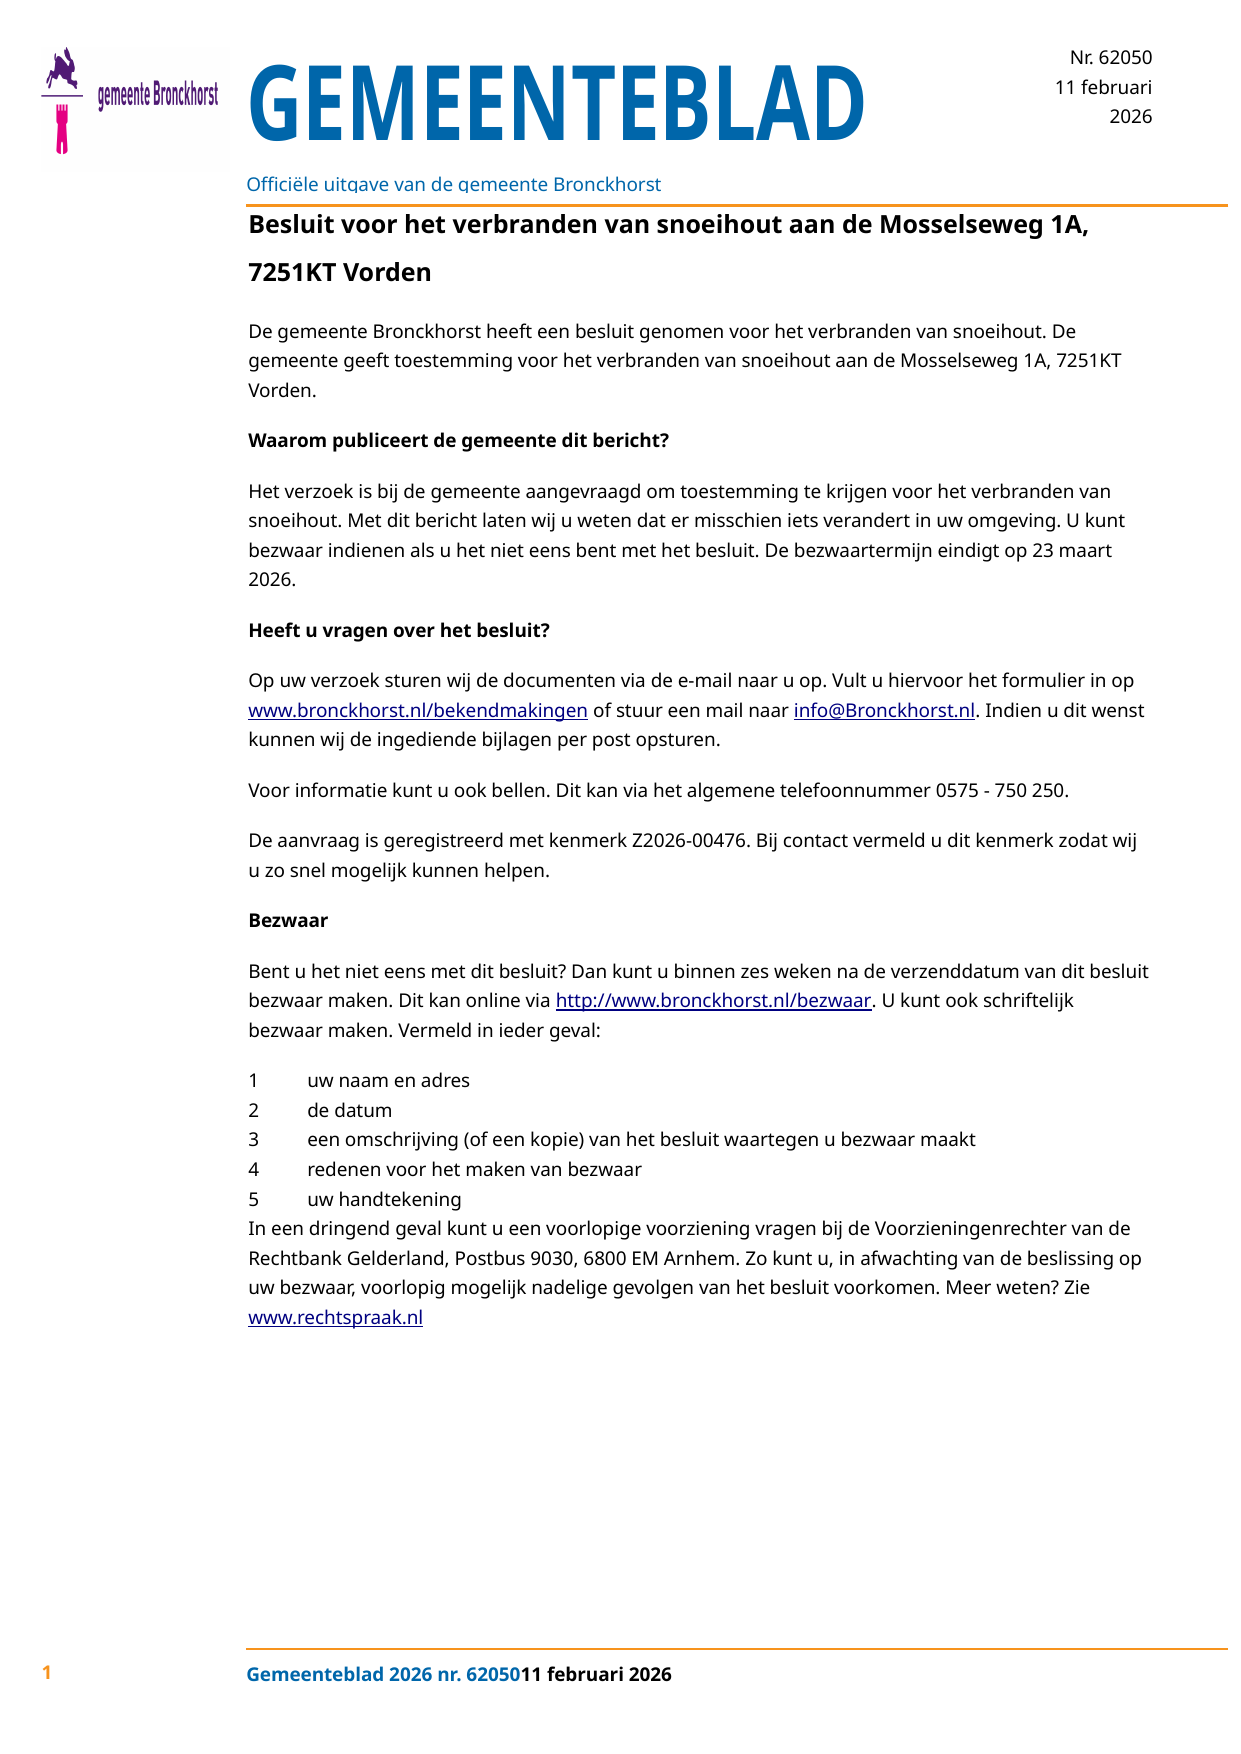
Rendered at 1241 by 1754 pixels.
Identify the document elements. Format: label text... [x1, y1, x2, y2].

text Heeft u vragen over het besluit? [248, 617, 1152, 643]
list uw naam en adres [248, 1067, 1152, 1093]
text Bent u het niet eens met dit besluit? Dan kunt u binnen zes weken na de verzenddatum van dit besluit bezwaar maken. Dit kan online via http://www.bronckhorst.nl/bezwaar. U kunt ook schriftelijk bezwaar maken. Vermeld in ieder geval: [248, 958, 1152, 1043]
text Waarom publiceert de gemeente dit bericht? [248, 427, 1152, 453]
list redenen voor het maken van bezwaar [248, 1156, 1152, 1182]
text Op uw verzoek sturen wij de documenten via de e-mail naar u op. Vult u hiervoor het formulier in op www.bronckhorst.nl/bekendmakingen of stuur een mail naar info@Bronckhorst.nl. Indien u dit wenst kunnen wij de ingediende bijlagen per post opsturen. [248, 667, 1152, 752]
text Besluit voor het verbranden van snoeihout aan de Mosselseweg 1A, 7251KT Vorden [248, 207, 1152, 288]
picture [41, 47, 231, 172]
text Bezwaar [248, 907, 1152, 933]
text In een dringend geval kunt u een voorlopige voorziening vragen bij de Voorzieningenrechter van de Rechtbank Gelderland, Postbus 9030, 6800 EM Arnhem. Zo kunt u, in afwachting van de beslissing op uw bezwaar, voorlopig mogelijk nadelige gevolgen van het besluit voorkomen. Meer weten? Zie www.rechtspraak.nl [248, 1215, 1152, 1330]
text De gemeente Bronckhorst heeft een besluit genomen voor het verbranden van snoeihout. De gemeente geeft toestemming voor het verbranden van snoeihout aan de Mosselseweg 1A, 7251KT Vorden. [248, 318, 1152, 403]
text Voor informatie kunt u ook bellen. Dit kan via het algemene telefoonnummer 0575 - 750 250. [248, 777, 1152, 803]
list de datum [248, 1097, 1152, 1123]
list een omschrijving (of een kopie) van het besluit waartegen u bezwaar maakt [248, 1127, 1152, 1152]
text Het verzoek is bij de gemeente aangevraagd om toestemming te krijgen voor het verbranden van snoeihout. Met dit bericht laten wij u weten dat er misschien iets verandert in uw omgeving. U kunt bezwaar indienen als u het niet eens bent met het besluit. De bezwaartermijn eindigt op 23 maart 2026. [248, 478, 1152, 592]
text De aanvraag is geregistreerd met kenmerk Z2026-00476. Bij contact vermeld u dit kenmerk zodat wij u zo snel mogelijk kunnen helpen. [248, 827, 1152, 883]
list uw handtekening [248, 1186, 1152, 1212]
